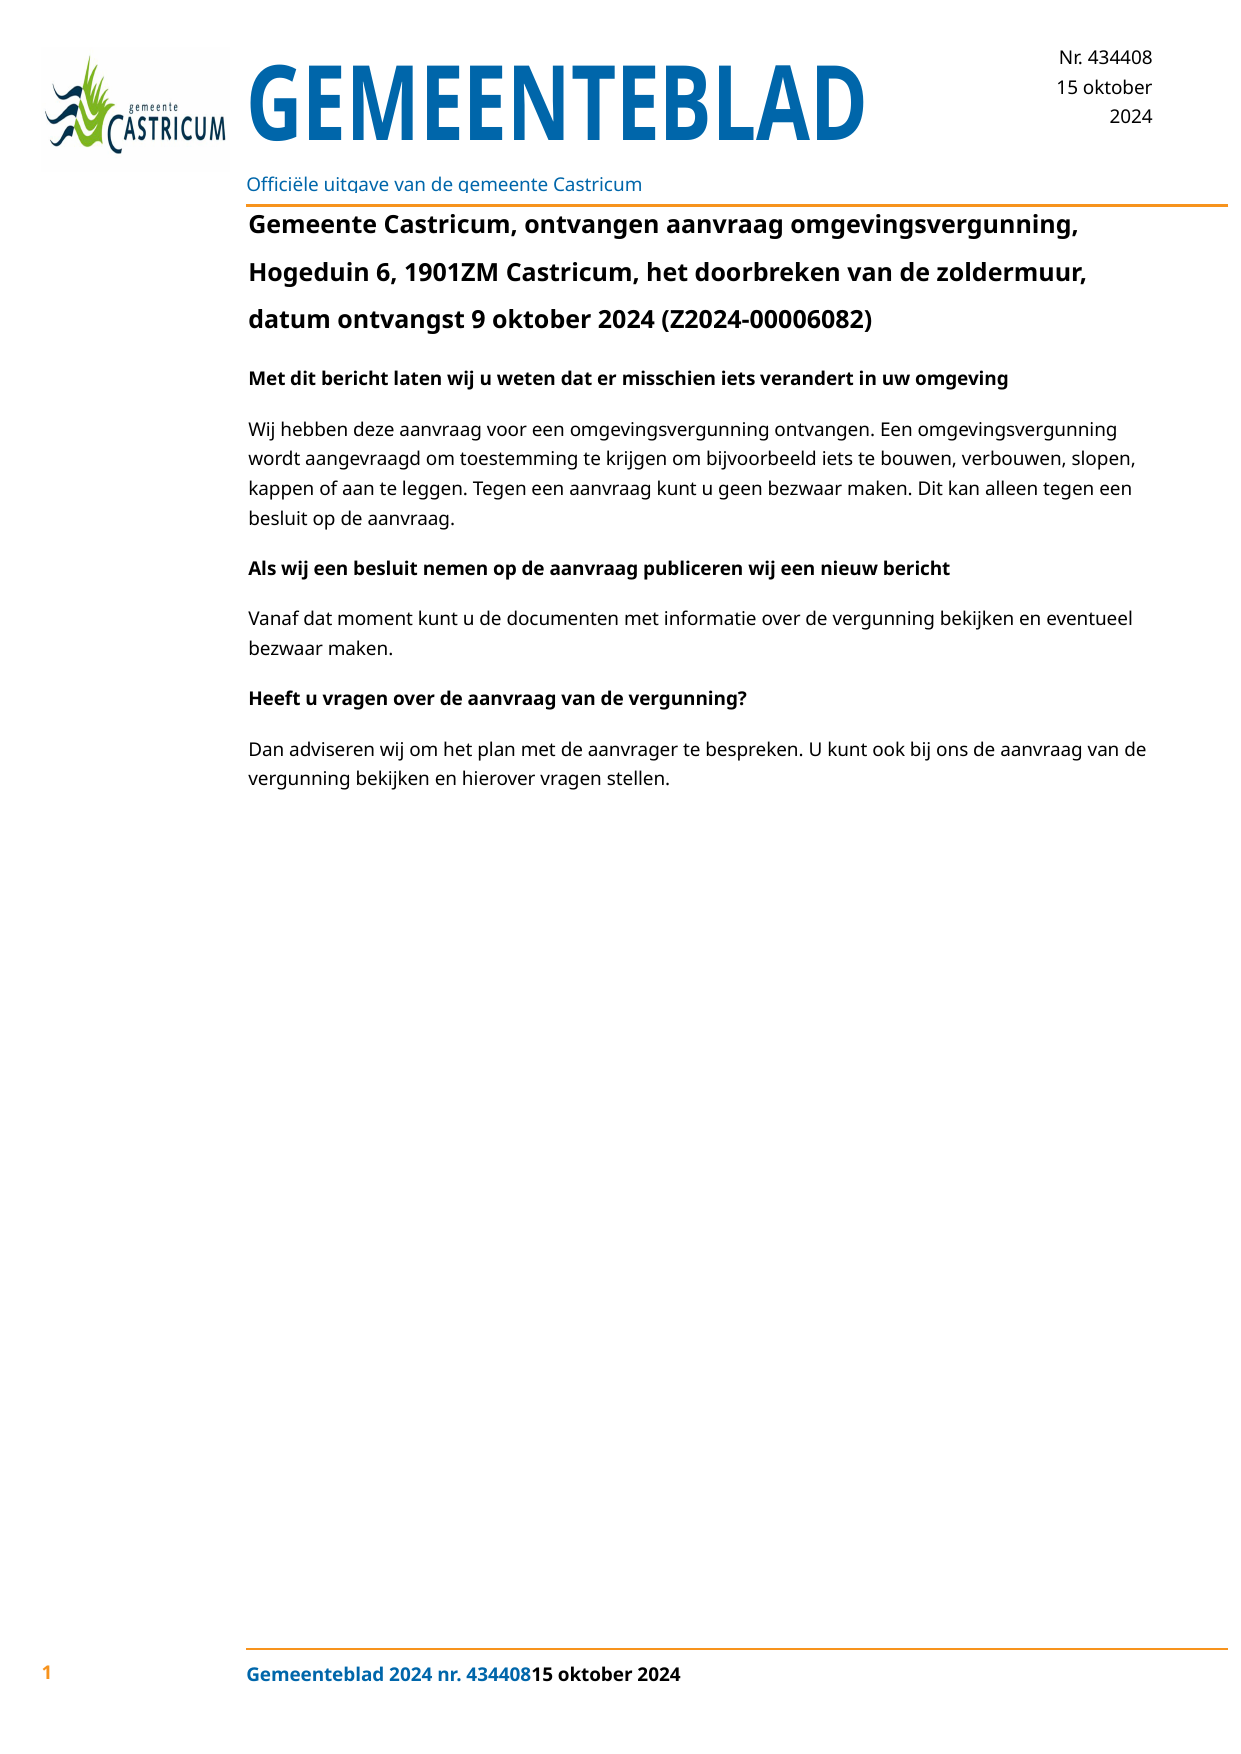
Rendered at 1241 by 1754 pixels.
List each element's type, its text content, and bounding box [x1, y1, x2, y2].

text Gemeente Castricum, ontvangen aanvraag omgevingsvergunning, Hogeduin 6, 1901ZM Castricum, het doorbreken van de zoldermuur, datum ontvangst 9 oktober 2024 (Z2024-00006082) [248, 207, 1152, 336]
picture [41, 47, 231, 172]
text Dan adviseren wij om het plan met de aanvrager te bespreken. U kunt ook bij ons de aanvraag van de vergunning bekijken en hierover vragen stellen. [248, 736, 1152, 791]
text Vanaf dat moment kunt u de documenten met informatie over de vergunning bekijken en eventueel bezwaar maken. [248, 606, 1152, 661]
text Als wij een besluit nemen op de aanvraag publiceren wij een nieuw bericht [248, 555, 1152, 581]
text Met dit bericht laten wij u weten dat er misschien iets verandert in uw omgeving [248, 366, 1152, 391]
text Heeft u vragen over de aanvraag van de vergunning? [248, 686, 1152, 711]
text Wij hebben deze aanvraag voor een omgevingsvergunning ontvangen. Een omgevingsvergunning wordt aangevraagd om toestemming te krijgen om bijvoorbeeld iets te bouwen, verbouwen, slopen, kappen of aan te leggen. Tegen een aanvraag kunt u geen bezwaar maken. Dit kan alleen tegen een besluit op de aanvraag. [248, 416, 1152, 530]
